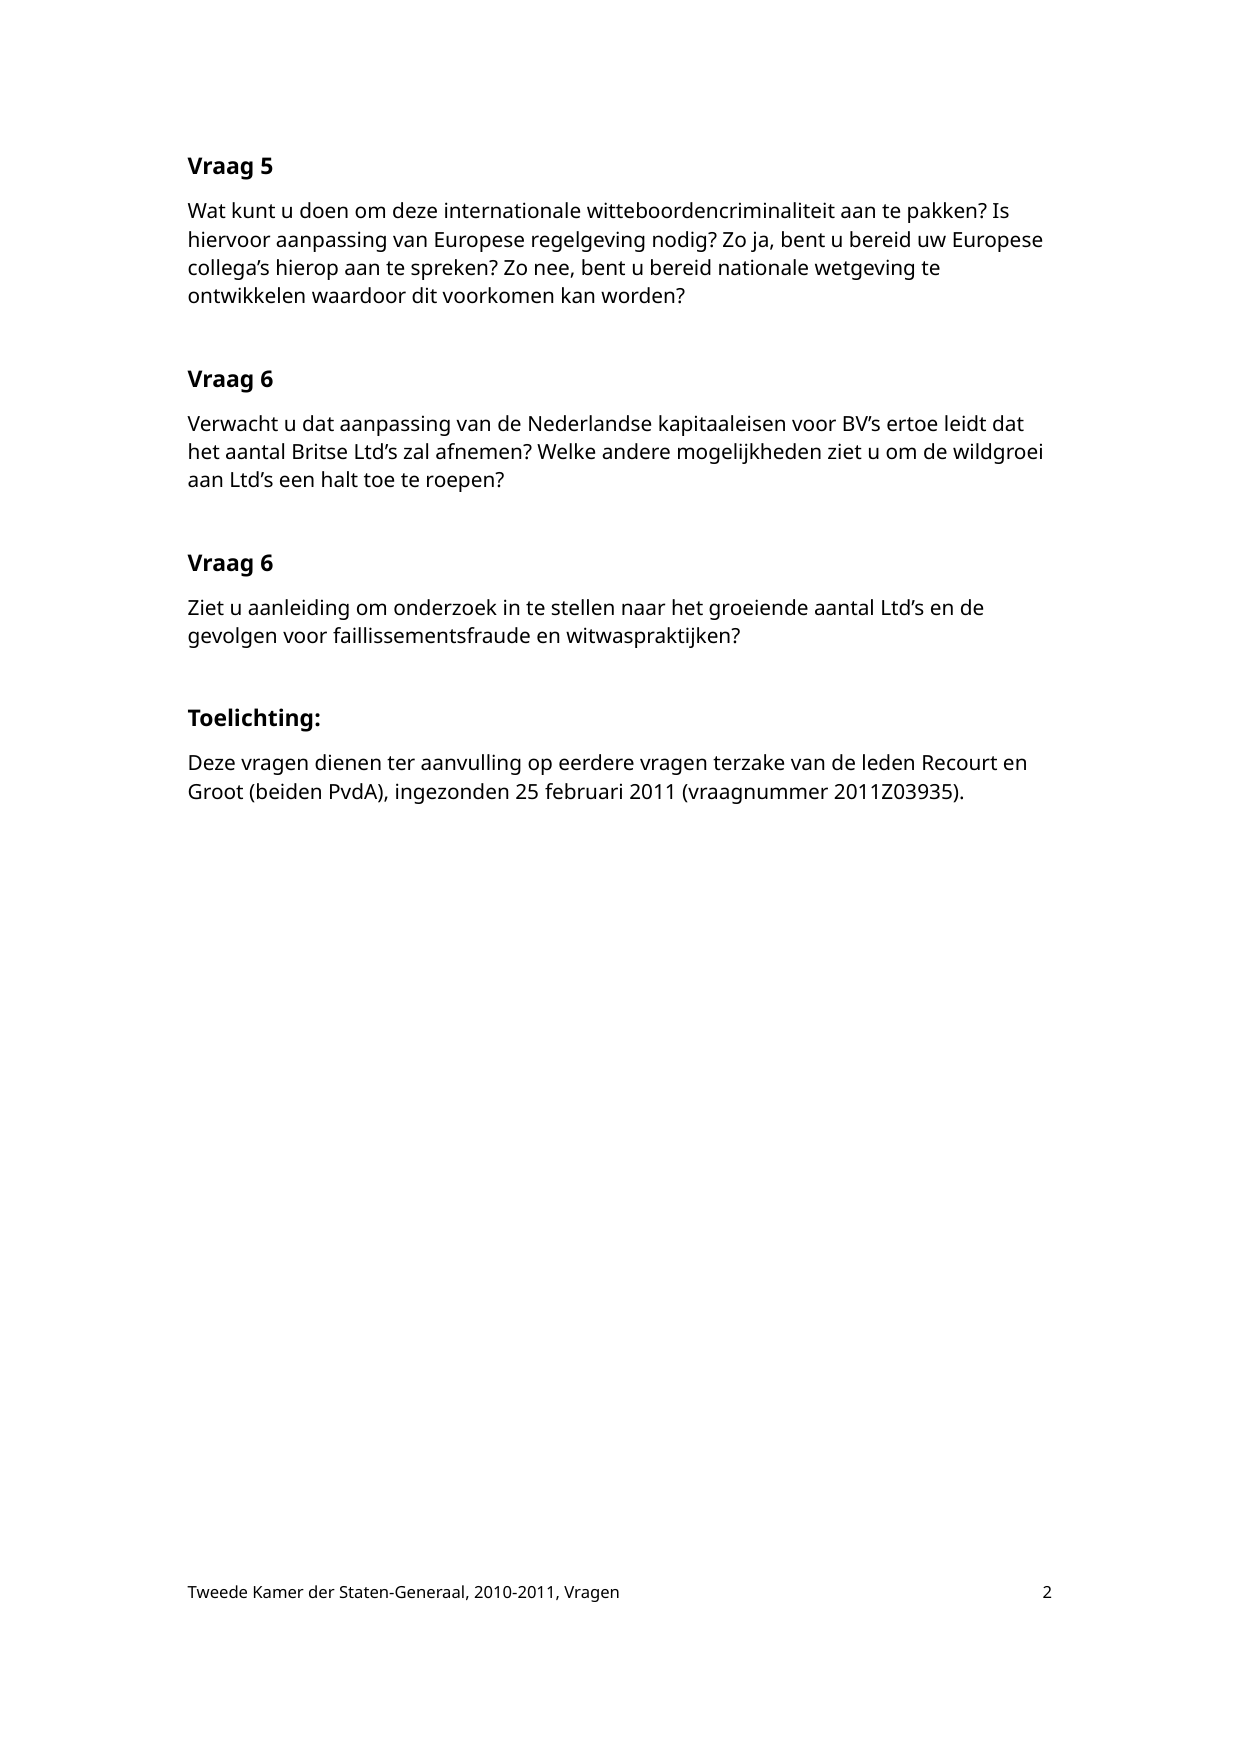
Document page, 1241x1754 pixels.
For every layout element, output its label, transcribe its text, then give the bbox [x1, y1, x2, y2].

text Deze vragen dienen ter aanvulling op eerdere vragen terzake van de leden Recourt en Groot (beiden PvdA), ingezonden 25 februari 2011 (vraagnummer 2011Z03935). [187, 748, 1053, 805]
text Verwacht u dat aanpassing van de Nederlandse kapitaaleisen voor BV’s ertoe leidt dat het aantal Britse Ltd’s zal afnemen? Welke andere mogelijkheden ziet u om de wildgroei aan Ltd’s een halt toe te roepen? [187, 409, 1053, 494]
subtitle Vraag 6 [187, 547, 1053, 578]
subtitle Toelichting: [187, 702, 1053, 733]
text Wat kunt u doen om deze internationale witteboordencriminaliteit aan te pakken? Is hiervoor aanpassing van Europese regelgeving nodig? Zo ja, bent u bereid uw Europese collega’s hierop aan te spreken? Zo nee, bent u bereid nationale wetgeving te ontwikkelen waardoor dit voorkomen kan worden? [187, 196, 1053, 310]
text Ziet u aanleiding om onderzoek in te stellen naar het groeiende aantal Ltd’s en de gevolgen voor faillissementsfraude en witwaspraktijken? [187, 593, 1053, 650]
subtitle Vraag 6 [187, 362, 1053, 394]
subtitle Vraag 5 [187, 150, 1053, 181]
